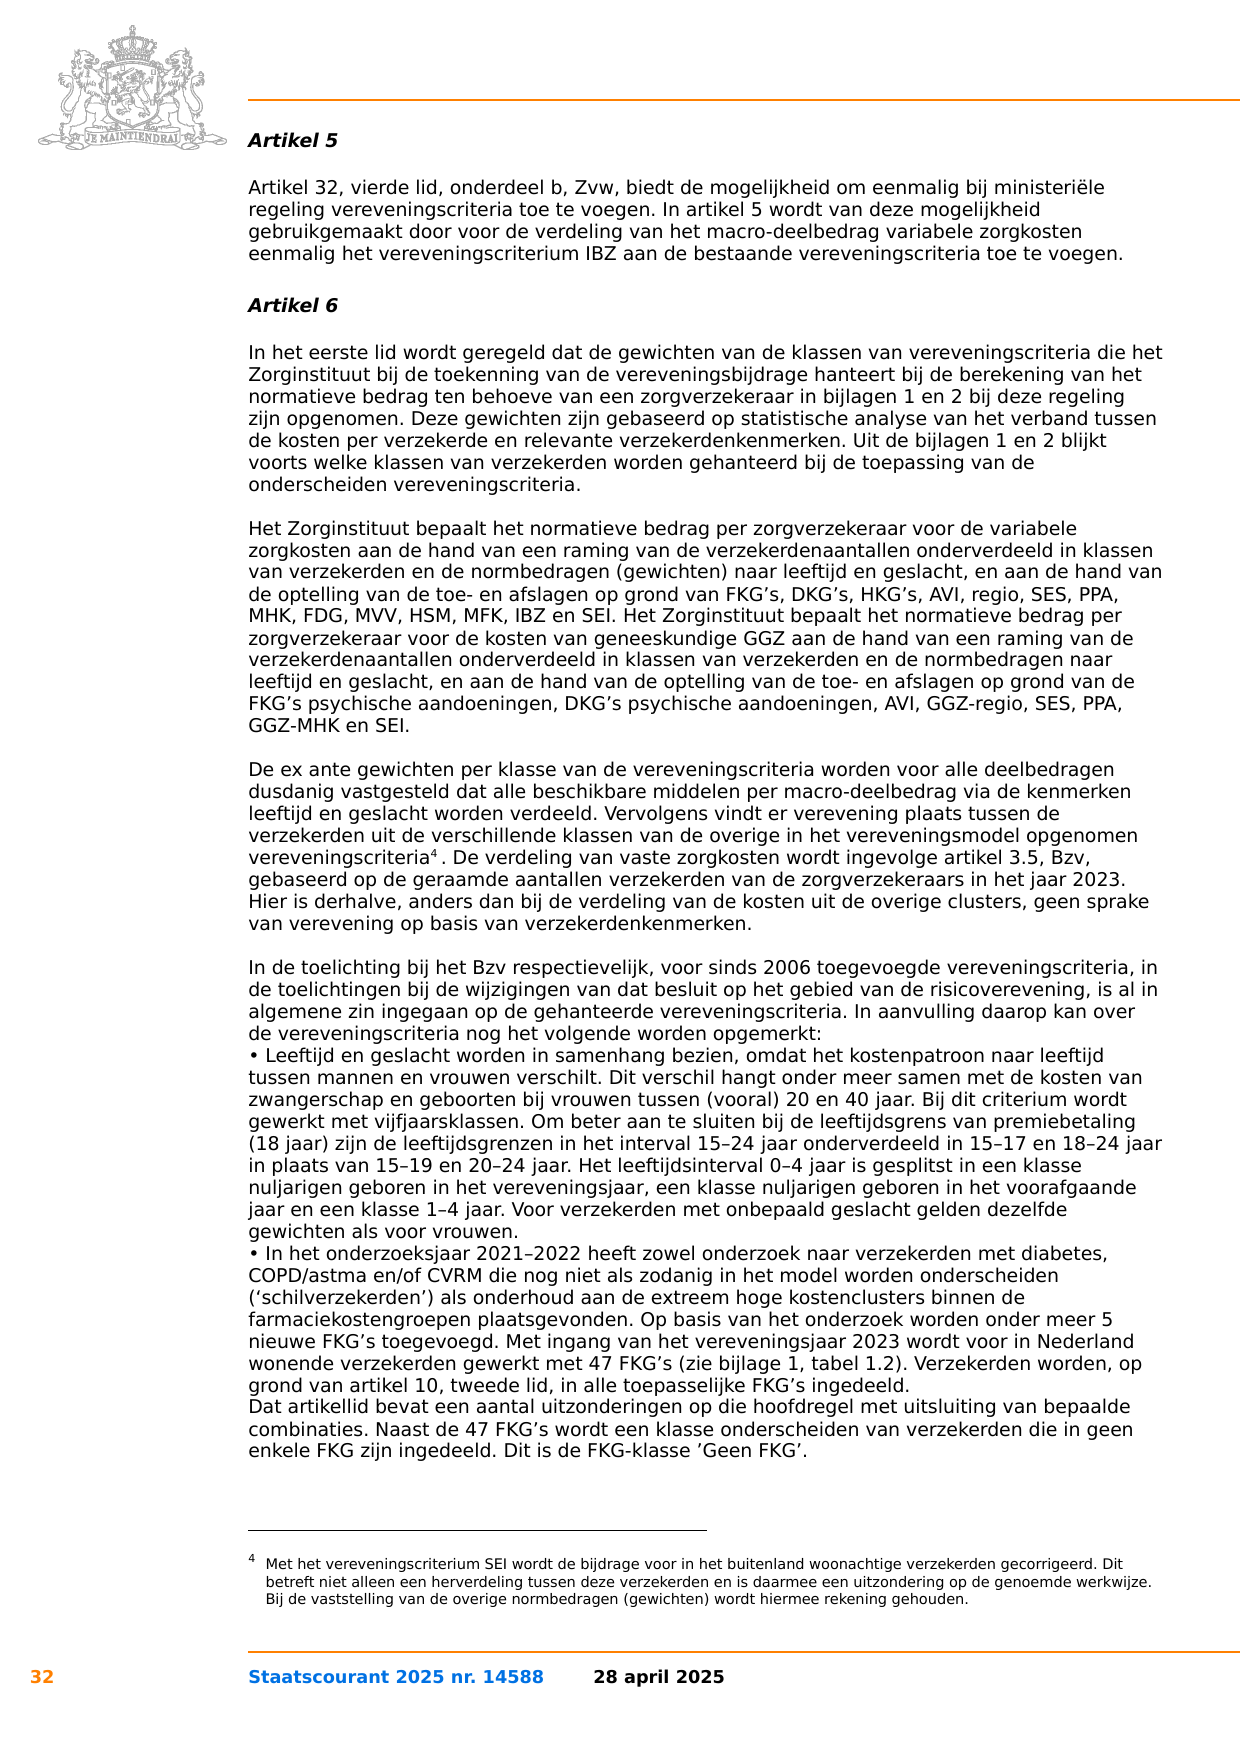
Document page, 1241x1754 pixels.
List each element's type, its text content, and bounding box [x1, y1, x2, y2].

text Dat artikellid bevat een aantal uitzonderingen op die hoofdregel met uitsluiting van bepaalde combinaties. Naast de 47 FKG’s wordt een klasse onderscheiden van verzekerden die in geen enkele FKG zijn ingedeeld. Dit is de FKG-klasse ’Geen FKG’. [248, 1396, 1163, 1462]
text Het Zorginstituut bepaalt het normatieve bedrag per zorgverzekeraar voor de variabele zorgkosten aan de hand van een raming van de verzekerdenaantallen onderverdeeld in klassen van verzekerden en de normbedragen (gewichten) naar leeftijd en geslacht, en aan de hand van de optelling van de toe- en afslagen op grond van FKG’s, DKG’s, HKG’s, AVI, regio, SES, PPA, MHK, FDG, MVV, HSM, MFK, IBZ en SEI. Het Zorginstituut bepaalt het normatieve bedrag per zorgverzekeraar voor de kosten van geneeskundige GGZ aan de hand van een raming van de verzekerdenaantallen onderverdeeld in klassen van verzekerden en de normbedragen naar leeftijd en geslacht, en aan de hand van de optelling van de toe- en afslagen op grond van de FKG’s psychische aandoeningen, DKG’s psychische aandoeningen, AVI, GGZ-regio, SES, PPA, GGZ-MHK en SEI. [248, 517, 1163, 737]
text Met het vereveningscriterium SEI wordt de bijdrage voor in het buitenland woonachtige verzekerden gecorrigeerd. Dit betreft niet alleen een herverdeling tussen deze verzekerden en is daarmee een uitzondering op de genoemde werkwijze. Bij de vaststelling van de overige normbedragen (gewichten) wordt hiermee rekening gehouden. [248, 1552, 1163, 1608]
subtitle Artikel 5 [248, 130, 1163, 152]
text • Leeftijd en geslacht worden in samenhang bezien, omdat het kostenpatroon naar leeftijd tussen mannen en vrouwen verschilt. Dit verschil hangt onder meer samen met de kosten van zwangerschap en geboorten bij vrouwen tussen (vooral) 20 en 40 jaar. Bij dit criterium wordt gewerkt met vijfjaarsklassen. Om beter aan te sluiten bij de leeftijdsgrens van premiebetaling (18 jaar) zijn de leeftijdsgrenzen in het interval 15–24 jaar onderverdeeld in 15–17 en 18–24 jaar in plaats van 15–19 en 20–24 jaar. Het leeftijdsinterval 0–4 jaar is gesplitst in een klasse nuljarigen geboren in het vereveningsjaar, een klasse nuljarigen geboren in het voorafgaande jaar en een klasse 1–4 jaar. Voor verzekerden met onbepaald geslacht gelden dezelfde gewichten als voor vrouwen. [248, 1045, 1163, 1243]
text • In het onderzoeksjaar 2021–2022 heeft zowel onderzoek naar verzekerden met diabetes, COPD/astma en/of CVRM die nog niet als zodanig in het model worden onderscheiden (‘schilverzekerden’) als onderhoud aan de extreem hoge kostenclusters binnen de farmaciekostengroepen plaatsgevonden. Op basis van het onderzoek worden onder meer 5 nieuwe FKG’s toegevoegd. Met ingang van het vereveningsjaar 2023 wordt voor in Nederland wonende verzekerden gewerkt met 47 FKG’s (zie bijlage 1, tabel 1.2). Verzekerden worden, op grond van artikel 10, tweede lid, in alle toepasselijke FKG’s ingedeeld. [248, 1243, 1163, 1396]
picture [38, 25, 227, 150]
text De ex ante gewichten per klasse van de vereveningscriteria worden voor alle deelbedragen dusdanig vastgesteld dat alle beschikbare middelen per macro-deelbedrag via de kenmerken leeftijd en geslacht worden verdeeld. Vervolgens vindt er verevening plaats tussen de verzekerden uit de verschillende klassen van de overige in het vereveningsmodel opgenomen vereveningscriteria. De verdeling van vaste zorgkosten wordt ingevolge artikel 3.5, Bzv, gebaseerd op de geraamde aantallen verzekerden van de zorgverzekeraars in het jaar 2023. Hier is derhalve, anders dan bij de verdeling van de kosten uit de overige clusters, geen sprake van verevening op basis van verzekerdenkenmerken. [248, 759, 1163, 935]
subtitle Artikel 6 [248, 295, 1163, 317]
text Artikel 32, vierde lid, onderdeel b, Zvw, biedt de mogelijkheid om eenmalig bij ministeriële regeling vereveningscriteria toe te voegen. In artikel 5 wordt van deze mogelijkheid gebruikgemaakt door voor de verdeling van het macro-deelbedrag variabele zorgkosten eenmalig het vereveningscriterium IBZ aan de bestaande vereveningscriteria toe te voegen. [248, 177, 1163, 265]
text In de toelichting bij het Bzv respectievelijk, voor sinds 2006 toegevoegde vereveningscriteria, in de toelichtingen bij de wijzigingen van dat besluit op het gebied van de risicoverevening, is al in algemene zin ingegaan op de gehanteerde vereveningscriteria. In aanvulling daarop kan over de vereveningscriteria nog het volgende worden opgemerkt: [248, 957, 1163, 1045]
text In het eerste lid wordt geregeld dat de gewichten van de klassen van vereveningscriteria die het Zorginstituut bij de toekenning van de vereveningsbijdrage hanteert bij de berekening van het normatieve bedrag ten behoeve van een zorgverzekeraar in bijlagen 1 en 2 bij deze regeling zijn opgenomen. Deze gewichten zijn gebaseerd op statistische analyse van het verband tussen de kosten per verzekerde en relevante verzekerdenkenmerken. Uit de bijlagen 1 en 2 blijkt voorts welke klassen van verzekerden worden gehanteerd bij de toepassing van de onderscheiden vereveningscriteria. [248, 342, 1163, 496]
